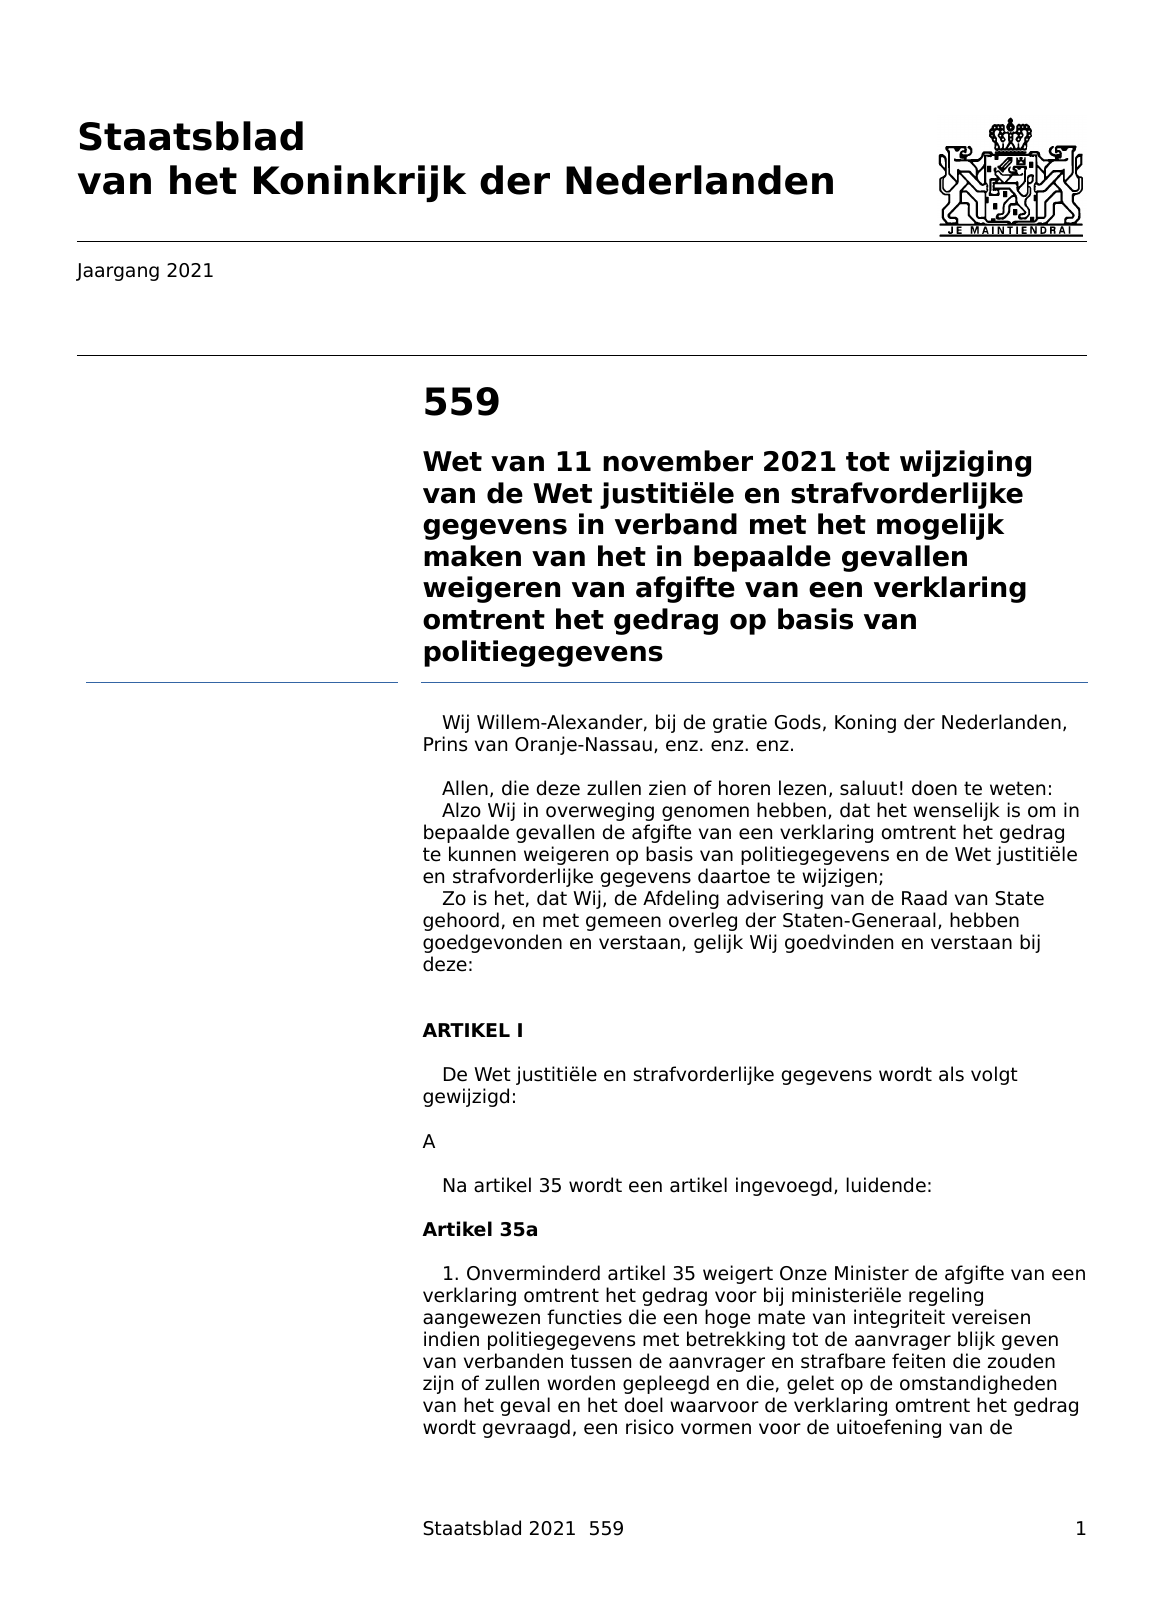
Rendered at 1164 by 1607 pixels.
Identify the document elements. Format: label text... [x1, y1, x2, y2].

subtitle ARTIKEL I [422, 1020, 1087, 1042]
text A [422, 1131, 1087, 1152]
table_cell Jaargang 2021 [77, 242, 1087, 355]
picture [936, 115, 1087, 240]
text 1. Onverminderd artikel 35 weigert Onze Minister de afgifte van een verklaring omtrent het gedrag voor bij ministeriële regeling aangewezen functies die een hoge mate van integriteit vereisen indien politiegegevens met betrekking tot de aanvrager blijk geven van verbanden tussen de aanvrager en strafbare feiten die zouden zijn of zullen worden gepleegd en die, gelet op de omstandigheden van het geval en het doel waarvoor de verklaring omtrent het gedrag wordt gevraagd, een risico vormen voor de uitoefening van de [422, 1263, 1087, 1439]
text Wij Willem-Alexander, bij de gratie Gods, Koning der Nederlanden, Prins van Oranje-Nassau, enz. enz. enz. [422, 712, 1087, 756]
subtitle Artikel 35a [422, 1219, 1087, 1241]
table_header [886, 100, 1087, 241]
text Na artikel 35 wordt een artikel ingevoegd, luidende: [422, 1175, 1087, 1197]
text Allen, die deze zullen zien of horen lezen, saluut! doen te weten: [422, 778, 1087, 800]
text Alzo Wij in overweging genomen hebben, dat het wenselijk is om in bepaalde gevallen de afgifte van een verklaring omtrent het gedrag te kunnen weigeren op basis van politiegegevens en de Wet justitiële en strafvorderlijke gegevens daartoe te wijzigen; [422, 800, 1087, 888]
subtitle 559 [422, 381, 1087, 424]
table_header Staatsblad van het Koninkrijk der Nederlanden [77, 100, 886, 241]
text Zo is het, dat Wij, de Afdeling advisering van de Raad van State gehoord, en met gemeen overleg der Staten-Generaal, hebben goedgevonden en verstaan, gelijk Wij goedvinden en verstaan bij deze: [422, 888, 1087, 976]
text Wet van 11 november 2021 tot wijziging van de Wet justitiële en strafvorderlijke gegevens in verband met het mogelijk maken van het in bepaalde gevallen weigeren van afgifte van een verklaring omtrent het gedrag op basis van politiegegevens [422, 447, 1087, 667]
text De Wet justitiële en strafvorderlijke gegevens wordt als volgt gewijzigd: [422, 1064, 1087, 1108]
